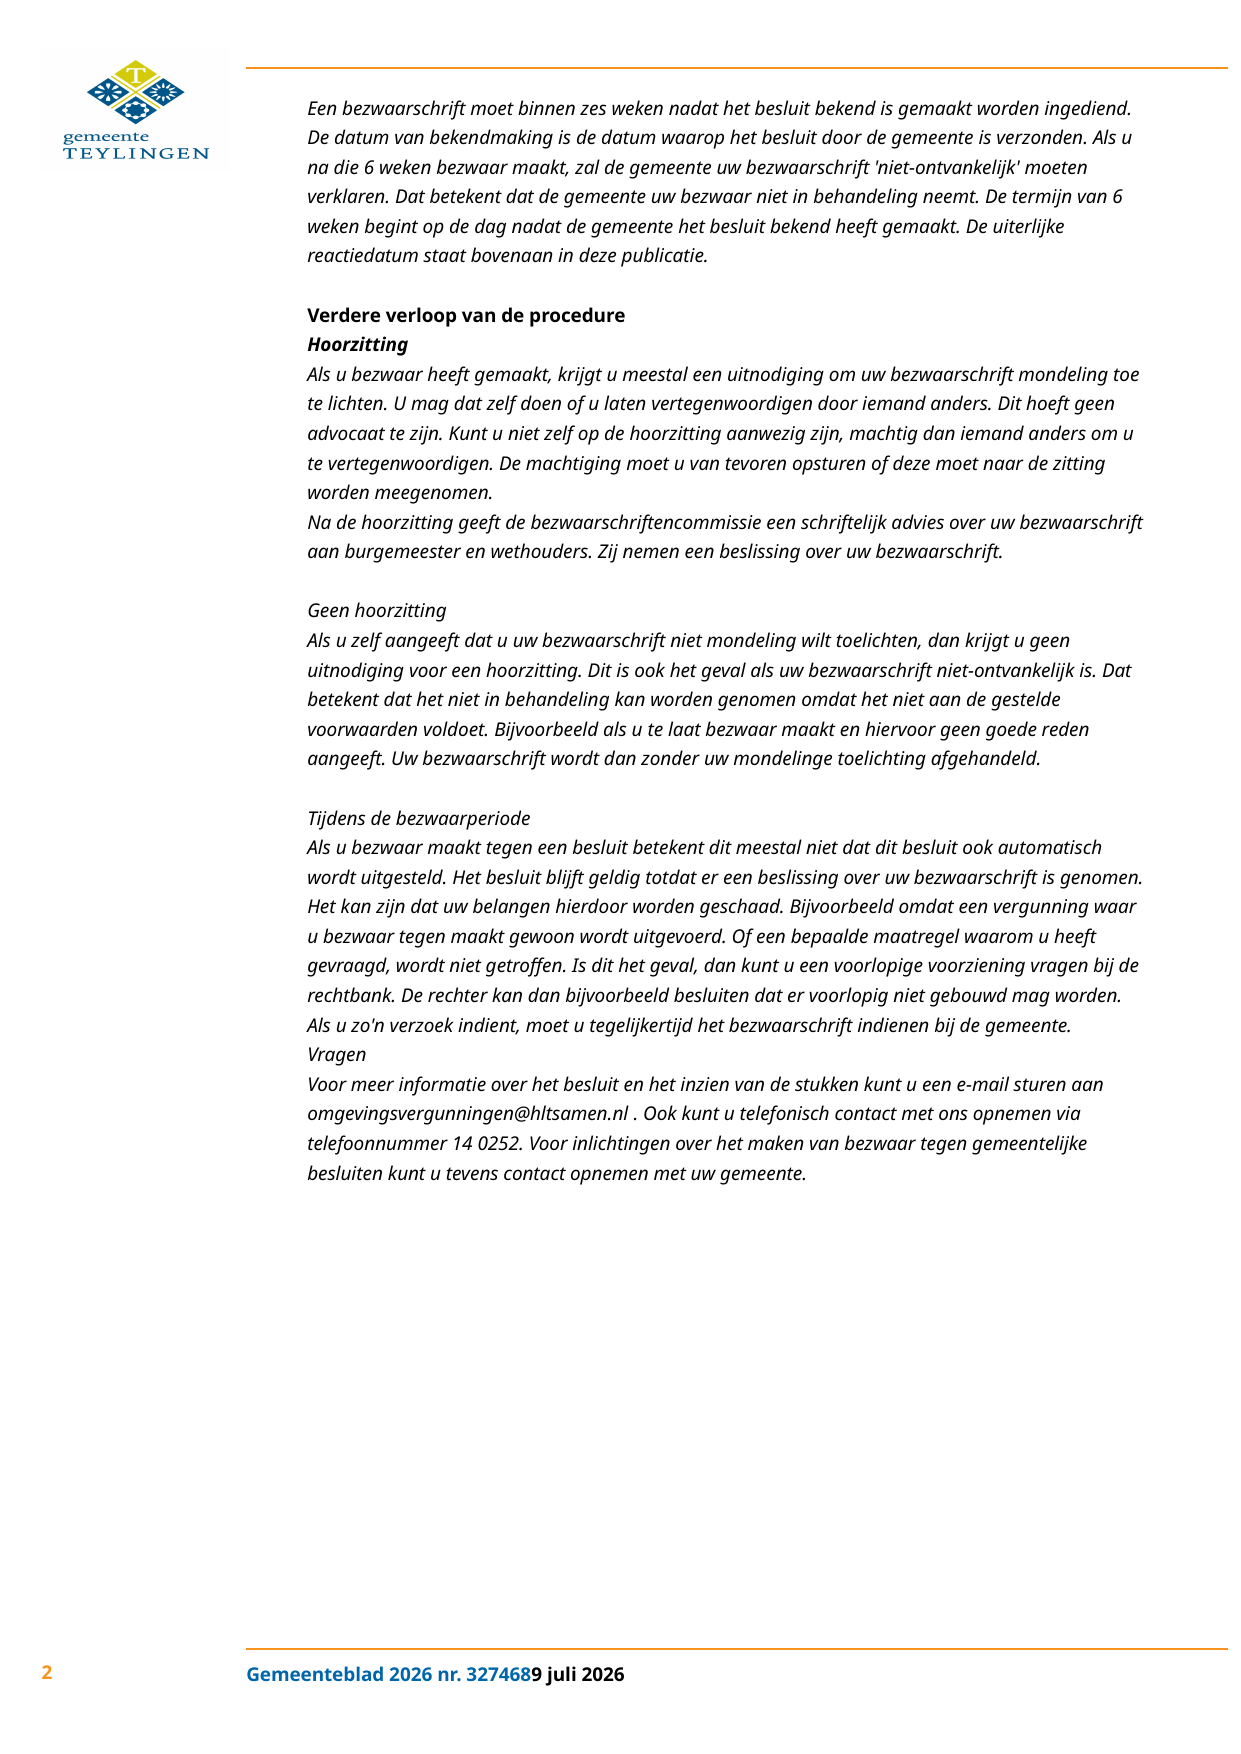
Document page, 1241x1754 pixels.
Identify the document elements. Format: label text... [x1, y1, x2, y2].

list Vragen [248, 1041, 1152, 1067]
list Na de hoorzitting geeft de bezwaarschriftencommissie een schriftelijk advies over uw bezwaarschrift aan burgemeester en wethouders. Zij nemen een beslissing over uw bezwaarschrift. [248, 509, 1152, 564]
list Als u zelf aangeeft dat u uw bezwaarschrift niet mondeling wilt toelichten, dan krijgt u geen uitnodiging voor een hoorzitting. Dit is ook het geval als uw bezwaarschrift niet-ontvankelijk is. Dat betekent dat het niet in behandeling kan worden genomen omdat het niet aan de gestelde voorwaarden voldoet. Bijvoorbeeld als u te laat bezwaar maakt en hiervoor geen goede reden aangeeft. Uw bezwaarschrift wordt dan zonder uw mondelinge toelichting afgehandeld. [248, 627, 1152, 771]
list Hoorzitting [248, 331, 1152, 357]
list Geen hoorzitting [248, 598, 1152, 623]
list Als u bezwaar maakt tegen een besluit betekent dit meestal niet dat dit besluit ook automatisch wordt uitgesteld. Het besluit blijft geldig totdat er een beslissing over uw bezwaarschrift is genomen. Het kan zijn dat uw belangen hierdoor worden geschaad. Bijvoorbeeld omdat een vergunning waar u bezwaar tegen maakt gewoon wordt uitgevoerd. Of een bepaalde maatregel waarom u heeft gevraagd, wordt niet getroffen. Is dit het geval, dan kunt u een voorlopige voorziening vragen bij de rechtbank. De rechter kan dan bijvoorbeeld besluiten dat er voorlopig niet gebouwd mag worden. Als u zo'n verzoek indient, moet u tegelijkertijd het bezwaarschrift indienen bij de gemeente. [248, 834, 1152, 1038]
list Verdere verloop van de procedure [248, 302, 1152, 328]
picture [41, 47, 231, 172]
list Een bezwaarschrift moet binnen zes weken nadat het besluit bekend is gemaakt worden ingediend. De datum van bekendmaking is de datum waarop het besluit door de gemeente is verzonden. Als u na die 6 weken bezwaar maakt, zal de gemeente uw bezwaarschrift 'niet-ontvankelijk' moeten verklaren. Dat betekent dat de gemeente uw bezwaar niet in behandeling neemt. De termijn van 6 weken begint op de dag nadat de gemeente het besluit bekend heeft gemaakt. De uiterlijke reactiedatum staat bovenaan in deze publicatie. [248, 95, 1152, 268]
list Tijdens de bezwaarperiode [248, 805, 1152, 831]
list Als u bezwaar heeft gemaakt, krijgt u meestal een uitnodiging om uw bezwaarschrift mondeling toe te lichten. U mag dat zelf doen of u laten vertegenwoordigen door iemand anders. Dit hoeft geen advocaat te zijn. Kunt u niet zelf op de hoorzitting aanwezig zijn, machtig dan iemand anders om u te vertegenwoordigen. De machtiging moet u van tevoren opsturen of deze moet naar de zitting worden meegenomen. [248, 361, 1152, 505]
list Voor meer informatie over het besluit en het inzien van de stukken kunt u een e-mail sturen aan omgevingsvergunningen@hltsamen.nl . Ook kunt u telefonisch contact met ons opnemen via telefoonnummer 14 0252. Voor inlichtingen over het maken van bezwaar tegen gemeentelijke besluiten kunt u tevens contact opnemen met uw gemeente. [248, 1071, 1152, 1186]
